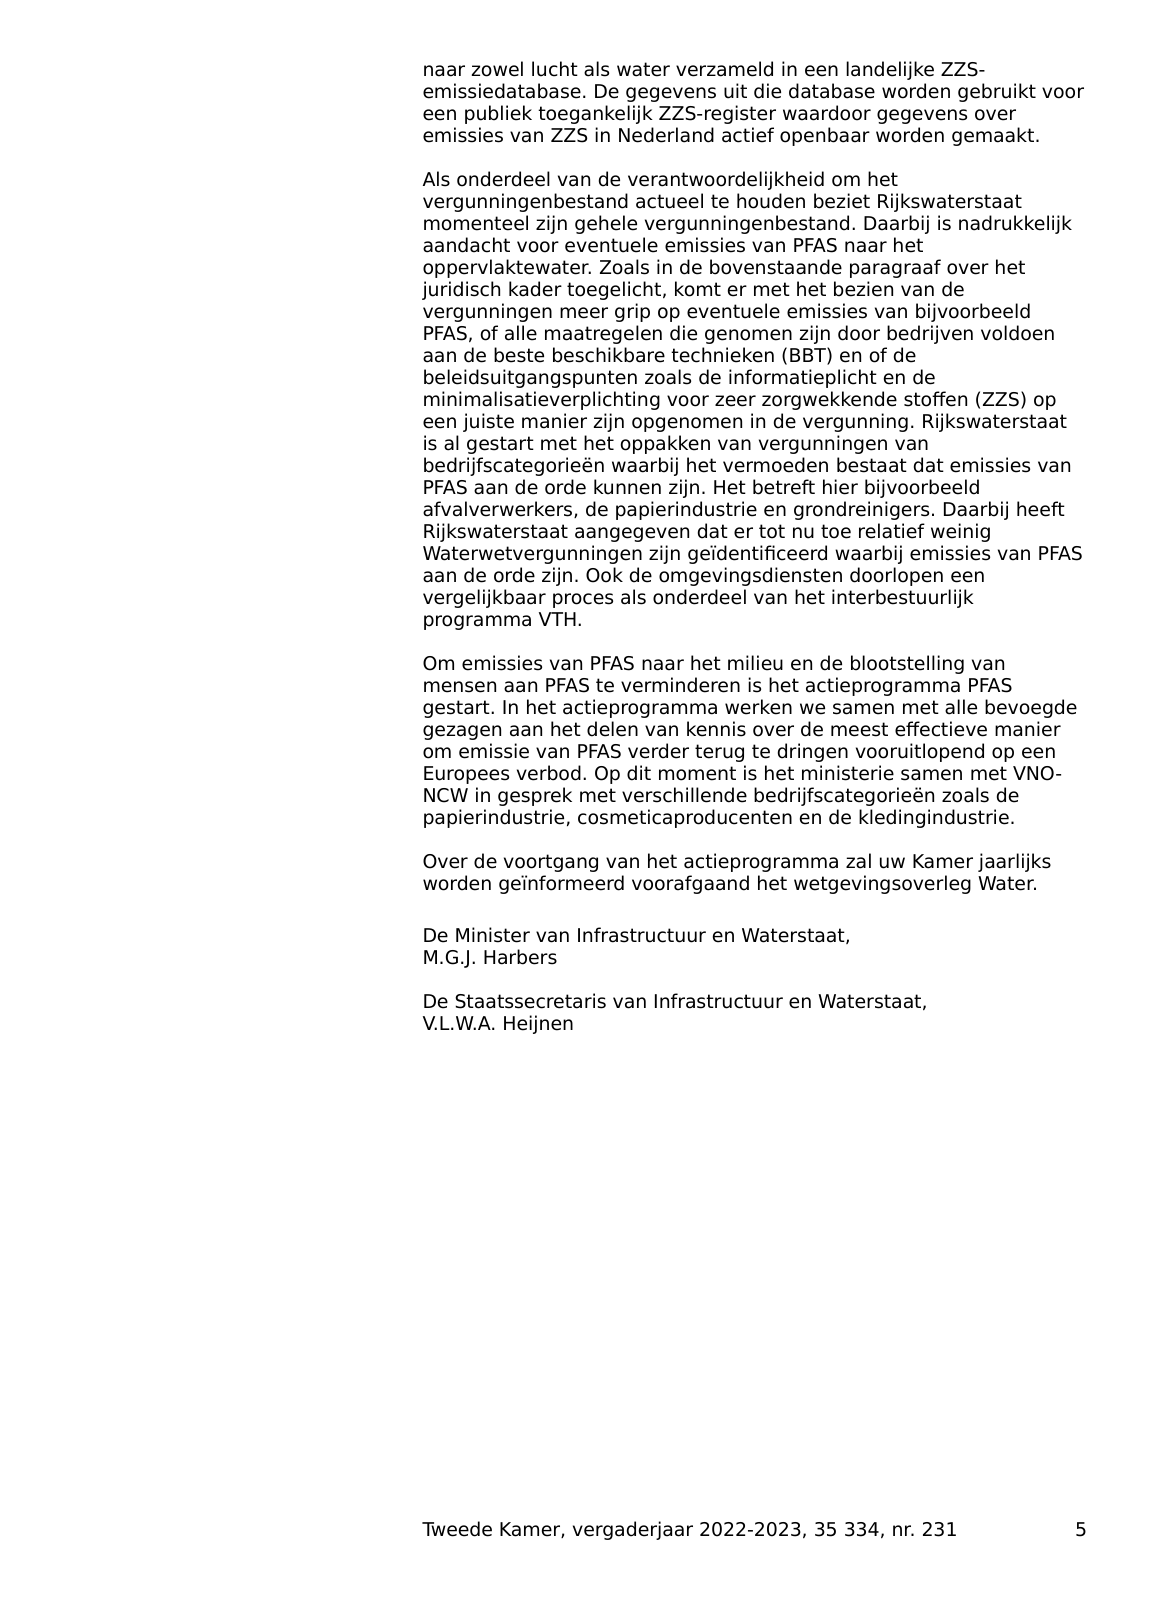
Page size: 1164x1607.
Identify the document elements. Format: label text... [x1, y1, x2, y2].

text Over de voortgang van het actieprogramma zal uw Kamer jaarlijks worden geïnformeerd voorafgaand het wetgevingsoverleg Water. [422, 851, 1087, 895]
text De Minister van Infrastructuur en Waterstaat, M.G.J. Harbers [422, 925, 1087, 969]
text De Staatssecretaris van Infrastructuur en Waterstaat, V.L.W.A. Heijnen [422, 991, 1087, 1035]
text naar zowel lucht als water verzameld in een landelijke ZZS-emissiedatabase. De gegevens uit die database worden gebruikt voor een publiek toegankelijk ZZS-register waardoor gegevens over emissies van ZZS in Nederland actief openbaar worden gemaakt. [422, 59, 1087, 147]
text Om emissies van PFAS naar het milieu en de blootstelling van mensen aan PFAS te verminderen is het actieprogramma PFAS gestart. In het actieprogramma werken we samen met alle bevoegde gezagen aan het delen van kennis over de meest effectieve manier om emissie van PFAS verder terug te dringen vooruitlopend op een Europees verbod. Op dit moment is het ministerie samen met VNO-NCW in gesprek met verschillende bedrijfscategorieën zoals de papierindustrie, cosmeticaproducenten en de kledingindustrie. [422, 653, 1087, 829]
text Als onderdeel van de verantwoordelijkheid om het vergunningenbestand actueel te houden beziet Rijkswaterstaat momenteel zijn gehele vergunningenbestand. Daarbij is nadrukkelijk aandacht voor eventuele emissies van PFAS naar het oppervlaktewater. Zoals in de bovenstaande paragraaf over het juridisch kader toegelicht, komt er met het bezien van de vergunningen meer grip op eventuele emissies van bijvoorbeeld PFAS, of alle maatregelen die genomen zijn door bedrijven voldoen aan de beste beschikbare technieken (BBT) en of de beleidsuitgangspunten zoals de informatieplicht en de minimalisatieverplichting voor zeer zorgwekkende stoffen (ZZS) op een juiste manier zijn opgenomen in de vergunning. Rijkswaterstaat is al gestart met het oppakken van vergunningen van bedrijfscategorieën waarbij het vermoeden bestaat dat emissies van PFAS aan de orde kunnen zijn. Het betreft hier bijvoorbeeld afvalverwerkers, de papierindustrie en grondreinigers. Daarbij heeft Rijkswaterstaat aangegeven dat er tot nu toe relatief weinig Waterwetvergunningen zijn geïdentificeerd waarbij emissies van PFAS aan de orde zijn. Ook de omgevingsdiensten doorlopen een vergelijkbaar proces als onderdeel van het interbestuurlijk programma VTH. [422, 169, 1087, 631]
